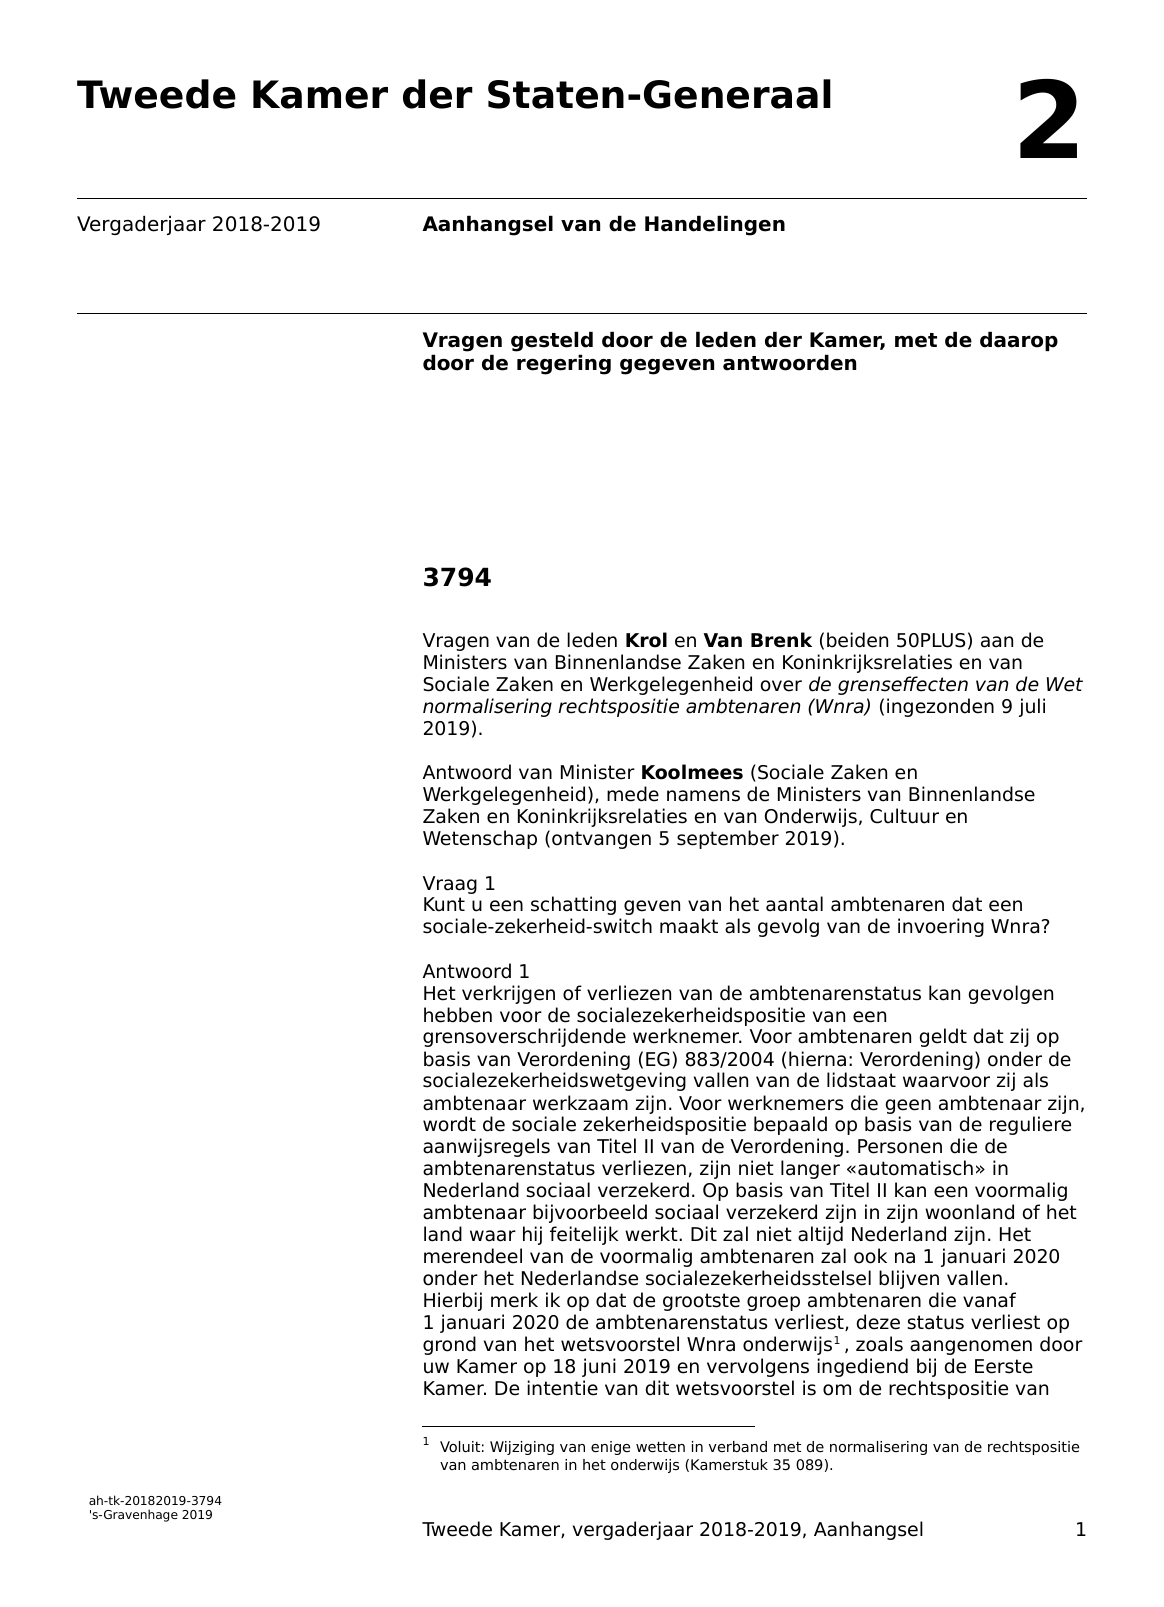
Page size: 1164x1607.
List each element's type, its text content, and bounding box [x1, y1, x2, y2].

text Antwoord van Minister Koolmees (Sociale Zaken en Werkgelegenheid), mede namens de Ministers van Binnenlandse Zaken en Koninkrijksrelaties en van Onderwijs, Cultuur en Wetenschap (ontvangen 5 september 2019). [422, 762, 1087, 850]
text 's-Gravenhage 2019 [88, 1508, 323, 1522]
text Voluit: Wijziging van enige wetten in verband met de normalisering van de rechtspositie van ambtenaren in het onderwijs (Kamerstuk 35 089). [422, 1435, 1087, 1474]
text Het verkrijgen of verliezen van de ambtenarenstatus kan gevolgen hebben voor de socialezekerheidspositie van een grensoverschrijdende werknemer. Voor ambtenaren geldt dat zij op basis van Verordening (EG) 883/2004 (hierna: Verordening) onder de socialezekerheidswetgeving vallen van de lidstaat waarvoor zij als ambtenaar werkzaam zijn. Voor werknemers die geen ambtenaar zijn, wordt de sociale zekerheidspositie bepaald op basis van de reguliere aanwijsregels van Titel II van de Verordening. Personen die de ambtenarenstatus verliezen, zijn niet langer «automatisch» in Nederland sociaal verzekerd. Op basis van Titel II kan een voormalig ambtenaar bijvoorbeeld sociaal verzekerd zijn in zijn woonland of het land waar hij feitelijk werkt. Dit zal niet altijd Nederland zijn. Het merendeel van de voormalig ambtenaren zal ook na 1 januari 2020 onder het Nederlandse socialezekerheidsstelsel blijven vallen. [422, 982, 1087, 1290]
text Antwoord 1 [422, 961, 1087, 982]
table_cell Vergaderjaar 2018-2019 [77, 199, 422, 313]
table_header Tweede Kamer der Staten-Generaal [77, 59, 886, 198]
table_cell Aanhangsel van de Handelingen [422, 199, 1087, 313]
text 3794 [422, 563, 1087, 592]
text Vragen van de leden Krol en Van Brenk (beiden 50PLUS) aan de Ministers van Binnenlandse Zaken en Koninkrijksrelaties en van Sociale Zaken en Werkgelegenheid over de grenseffecten van de Wet normalisering rechtspositie ambtenaren (Wnra) (ingezonden 9 juli 2019). [422, 630, 1087, 740]
table_cell Vragen gesteld door de leden der Kamer, met de daarop door de regering gegeven antwoorden [422, 314, 1087, 375]
table_header 2 [886, 59, 1087, 198]
text Vraag 1 [422, 872, 1087, 894]
text ah-tk-20182019-3794 [88, 1494, 323, 1508]
text Hierbij merk ik op dat de grootste groep ambtenaren die vanaf 1 januari 2020 de ambtenarenstatus verliest, deze status verliest op grond van het wetsvoorstel Wnra onderwijs, zoals aangenomen door uw Kamer op 18 juni 2019 en vervolgens ingediend bij de Eerste Kamer. De intentie van dit wetsvoorstel is om de rechtspositie van [422, 1290, 1087, 1400]
text Kunt u een schatting geven van het aantal ambtenaren dat een sociale-zekerheid-switch maakt als gevolg van de invoering Wnra? [422, 894, 1087, 938]
table_cell [77, 314, 422, 375]
